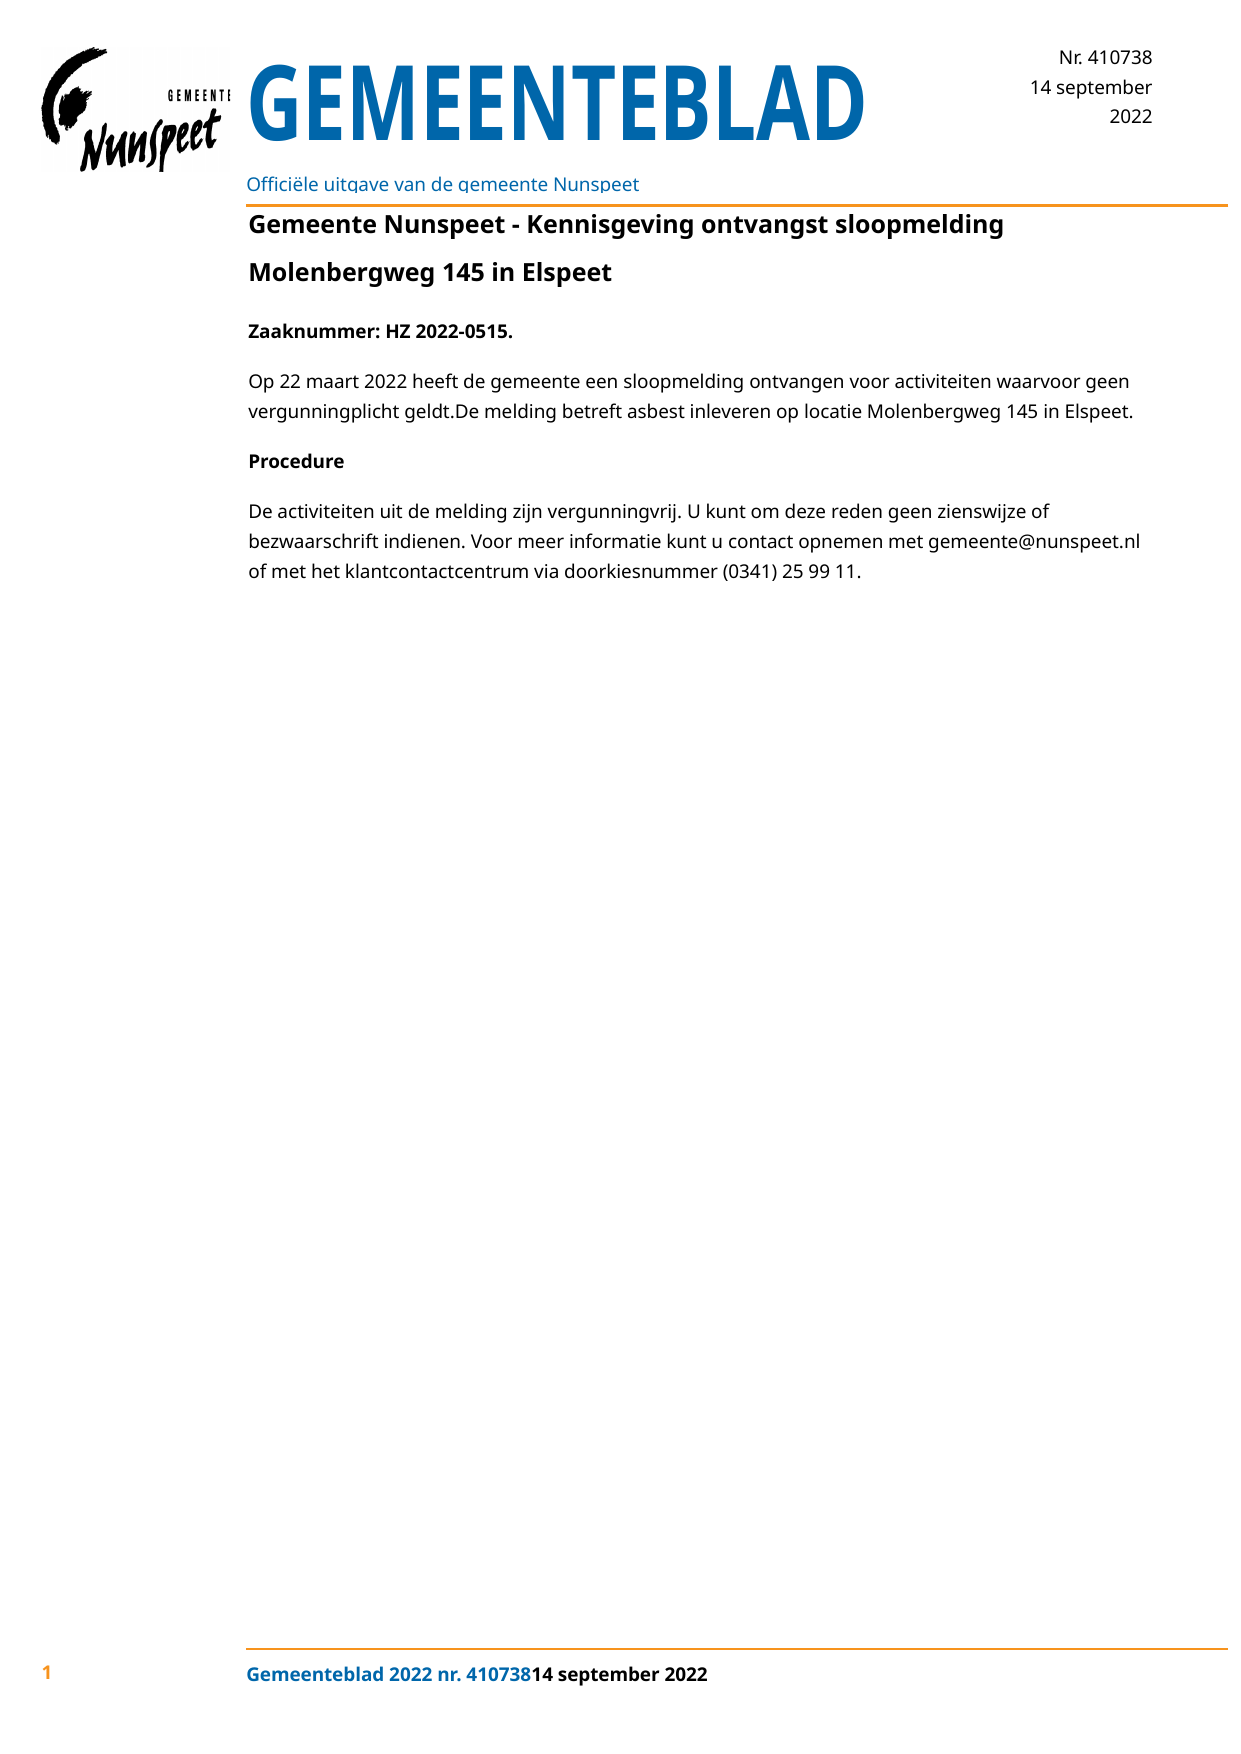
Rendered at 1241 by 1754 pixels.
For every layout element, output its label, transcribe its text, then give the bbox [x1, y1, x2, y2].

text Gemeente Nunspeet - Kennisgeving ontvangst sloopmelding Molenbergweg 145 in Elspeet [248, 207, 1152, 288]
text Procedure [248, 448, 1152, 474]
text Op 22 maart 2022 heeft de gemeente een sloopmelding ontvangen voor activiteiten waarvoor geen vergunningplicht geldt.De melding betreft asbest inleveren op locatie Molenbergweg 145 in Elspeet. [248, 368, 1152, 424]
text De activiteiten uit de melding zijn vergunningvrij. U kunt om deze reden geen zienswijze of bezwaarschrift indienen. Voor meer informatie kunt u contact opnemen met gemeente@nunspeet.nl of met het klantcontactcentrum via doorkiesnummer (0341) 25 99 11. [248, 499, 1152, 584]
picture [41, 47, 231, 172]
text Zaaknummer: HZ 2022-0515. [248, 318, 1152, 344]
